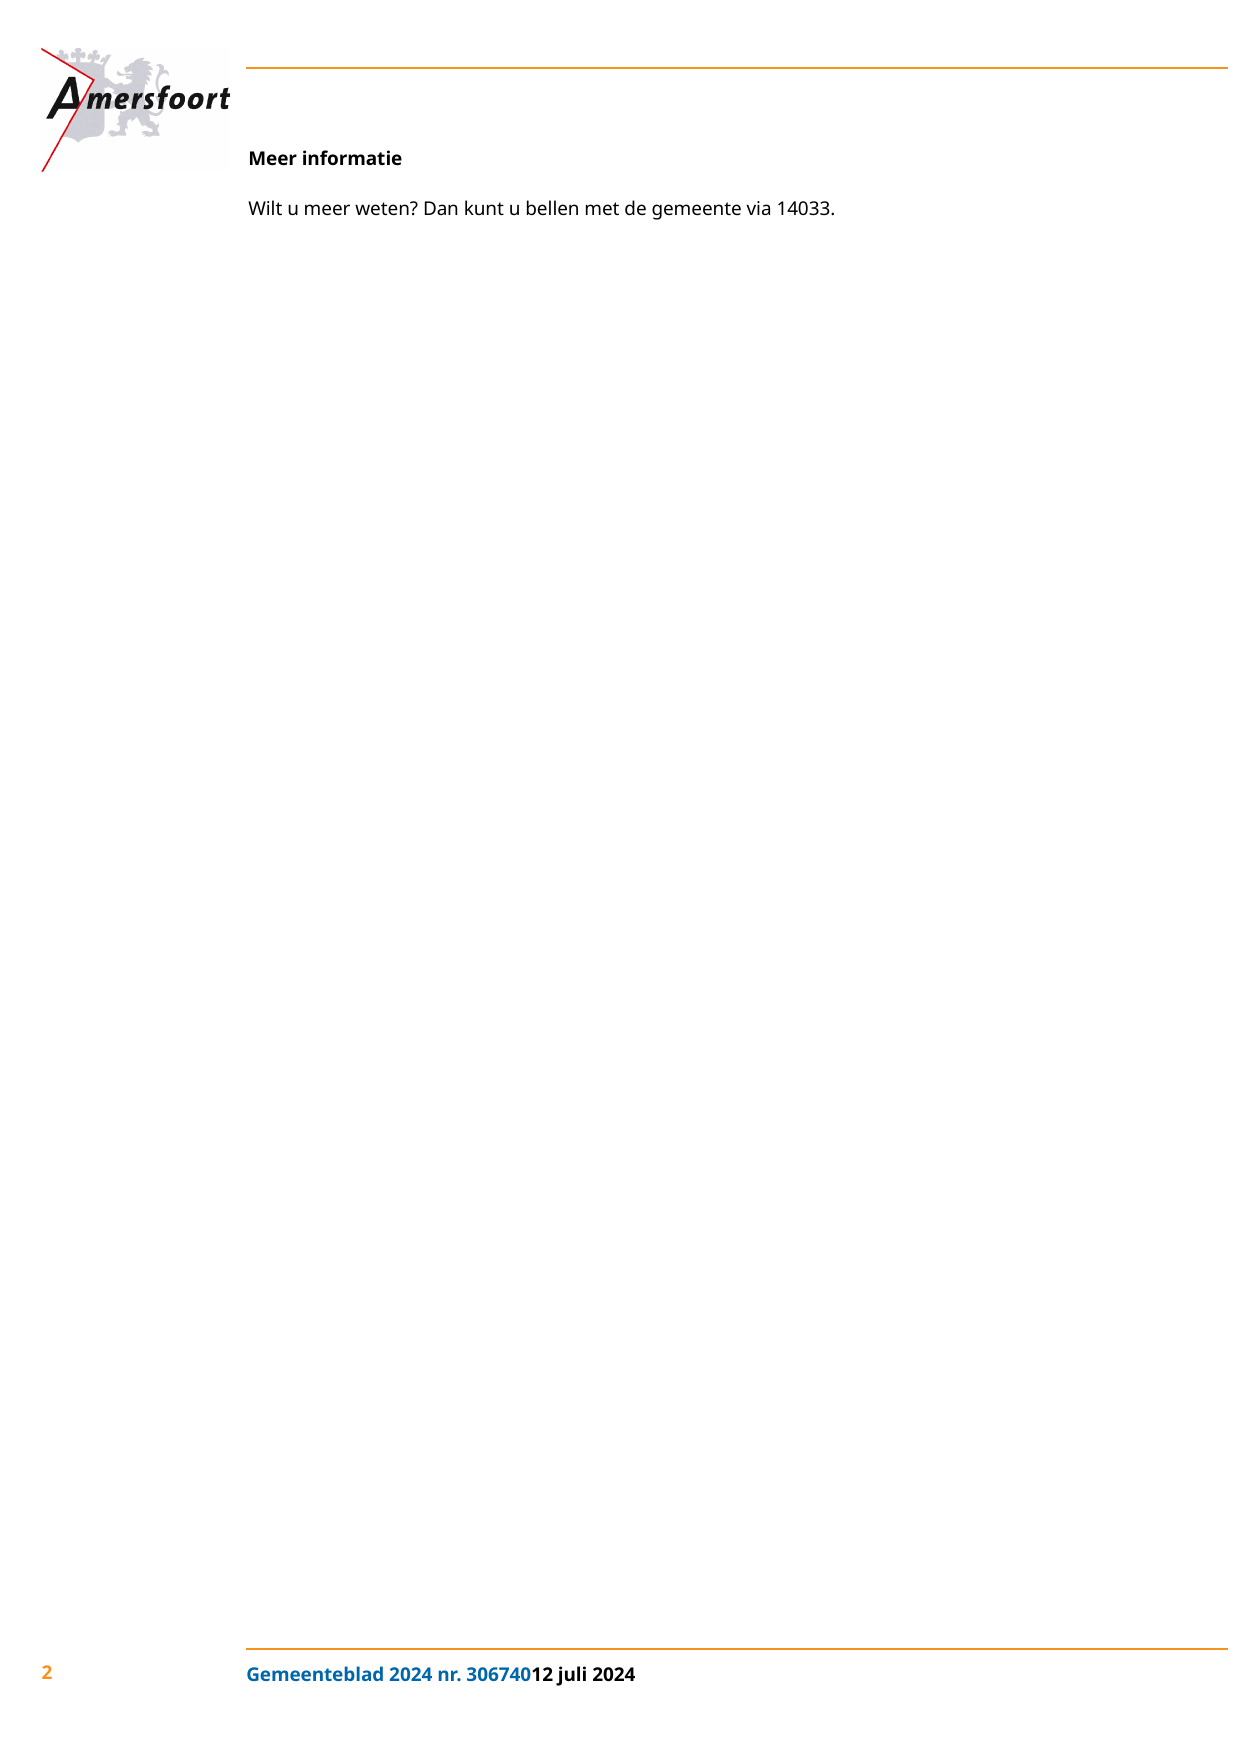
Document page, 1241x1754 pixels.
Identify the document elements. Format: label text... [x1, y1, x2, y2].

picture [41, 47, 231, 172]
text Wilt u meer weten? Dan kunt u bellen met de gemeente via 14033. [248, 196, 1152, 221]
text Meer informatie [248, 145, 1152, 171]
